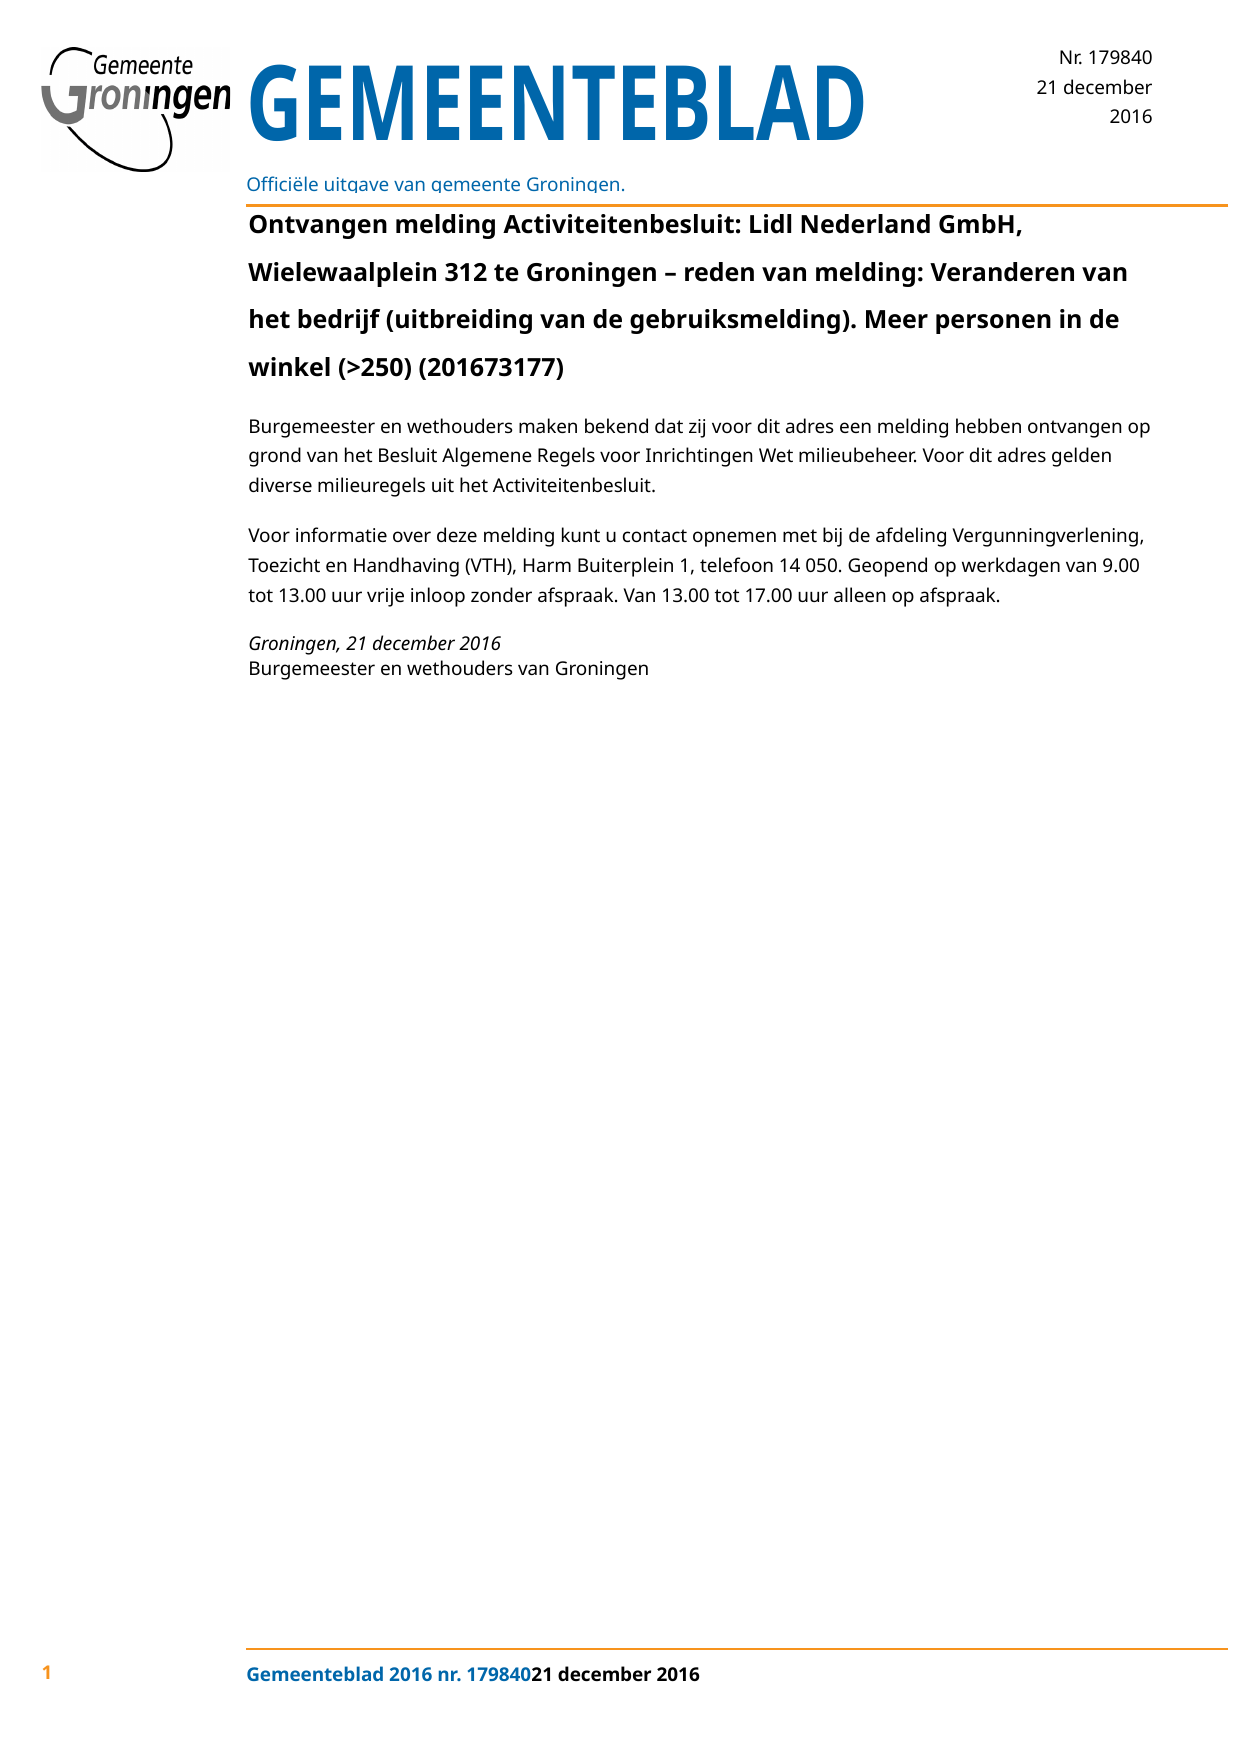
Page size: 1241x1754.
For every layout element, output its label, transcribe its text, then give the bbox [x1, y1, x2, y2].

text Burgemeester en wethouders van Groningen [248, 655, 1152, 681]
text Burgemeester en wethouders maken bekend dat zij voor dit adres een melding hebben ontvangen op grond van het Besluit Algemene Regels voor Inrichtingen Wet milieubeheer. Voor dit adres gelden diverse milieuregels uit het Activiteitenbesluit. [248, 413, 1152, 498]
picture [41, 47, 231, 172]
text Ontvangen melding Activiteitenbesluit: Lidl Nederland GmbH, Wielewaalplein 312 te Groningen – reden van melding: Veranderen van het bedrijf (uitbreiding van de gebruiksmelding). Meer personen in de winkel (>250) (201673177) [248, 207, 1152, 384]
text Voor informatie over deze melding kunt u contact opnemen met bij de afdeling Vergunningverlening, Toezicht en Handhaving (VTH), Harm Buiterplein 1, telefoon 14 050. Geopend op werkdagen van 9.00 tot 13.00 uur vrije inloop zonder afspraak. Van 13.00 tot 17.00 uur alleen op afspraak. [248, 523, 1152, 608]
text Groningen, 21 december 2016 [248, 630, 1152, 655]
